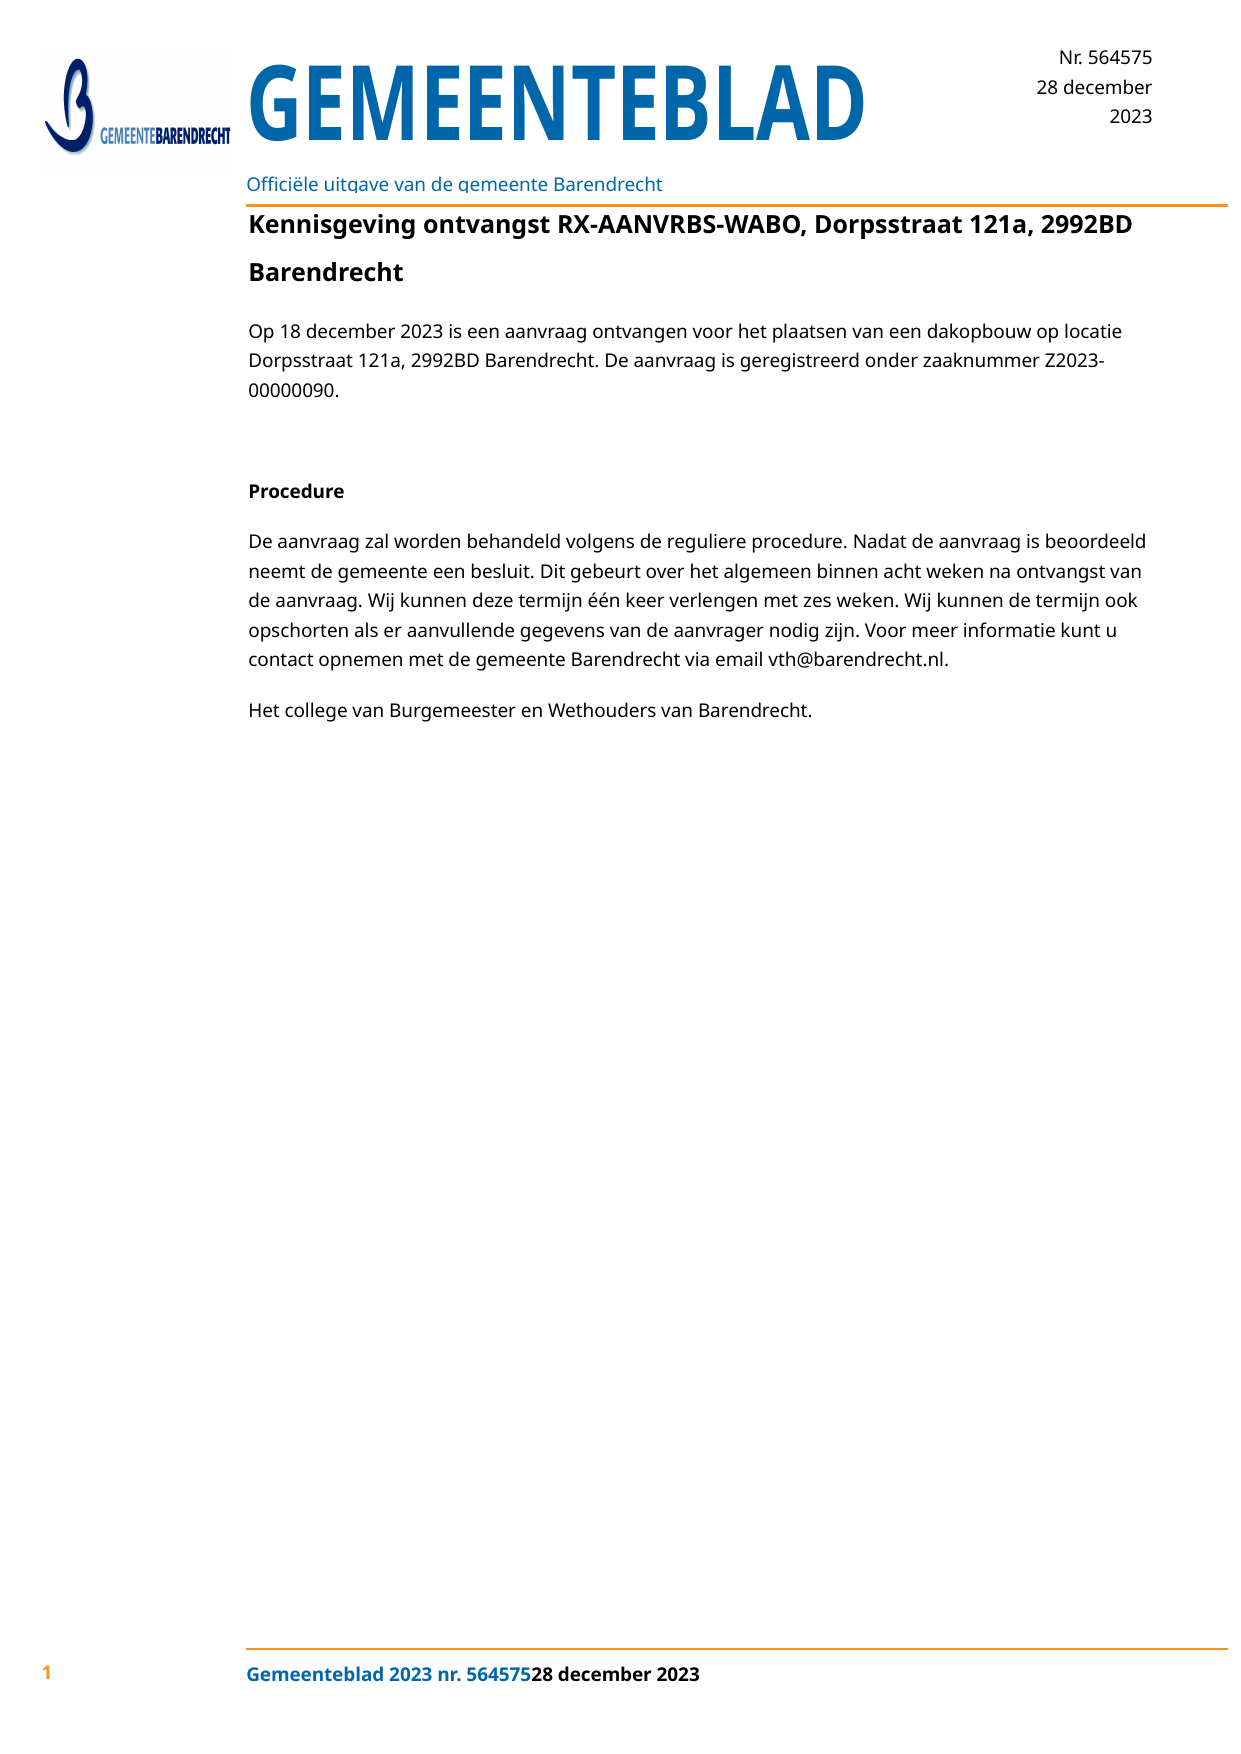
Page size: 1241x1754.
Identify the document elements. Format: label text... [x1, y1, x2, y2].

text Op 18 december 2023 is een aanvraag ontvangen voor het plaatsen van een dakopbouw op locatie Dorpsstraat 121a, 2992BD Barendrecht. De aanvraag is geregistreerd onder zaaknummer Z2023-00000090. [248, 318, 1152, 403]
text Kennisgeving ontvangst RX-AANVRBS-WABO, Dorpsstraat 121a, 2992BD Barendrecht [248, 207, 1152, 288]
picture [41, 47, 231, 172]
text De aanvraag zal worden behandeld volgens de reguliere procedure. Nadat de aanvraag is beoordeeld neemt de gemeente een besluit. Dit gebeurt over het algemeen binnen acht weken na ontvangst van de aanvraag. Wij kunnen deze termijn één keer verlengen met zes weken. Wij kunnen de termijn ook opschorten als er aanvullende gegevens van de aanvrager nodig zijn. Voor meer informatie kunt u contact opnemen met de gemeente Barendrecht via email vth@barendrecht.nl. [248, 528, 1152, 672]
text Procedure [248, 478, 1152, 504]
text Het college van Burgemeester en Wethouders van Barendrecht. [248, 697, 1152, 723]
